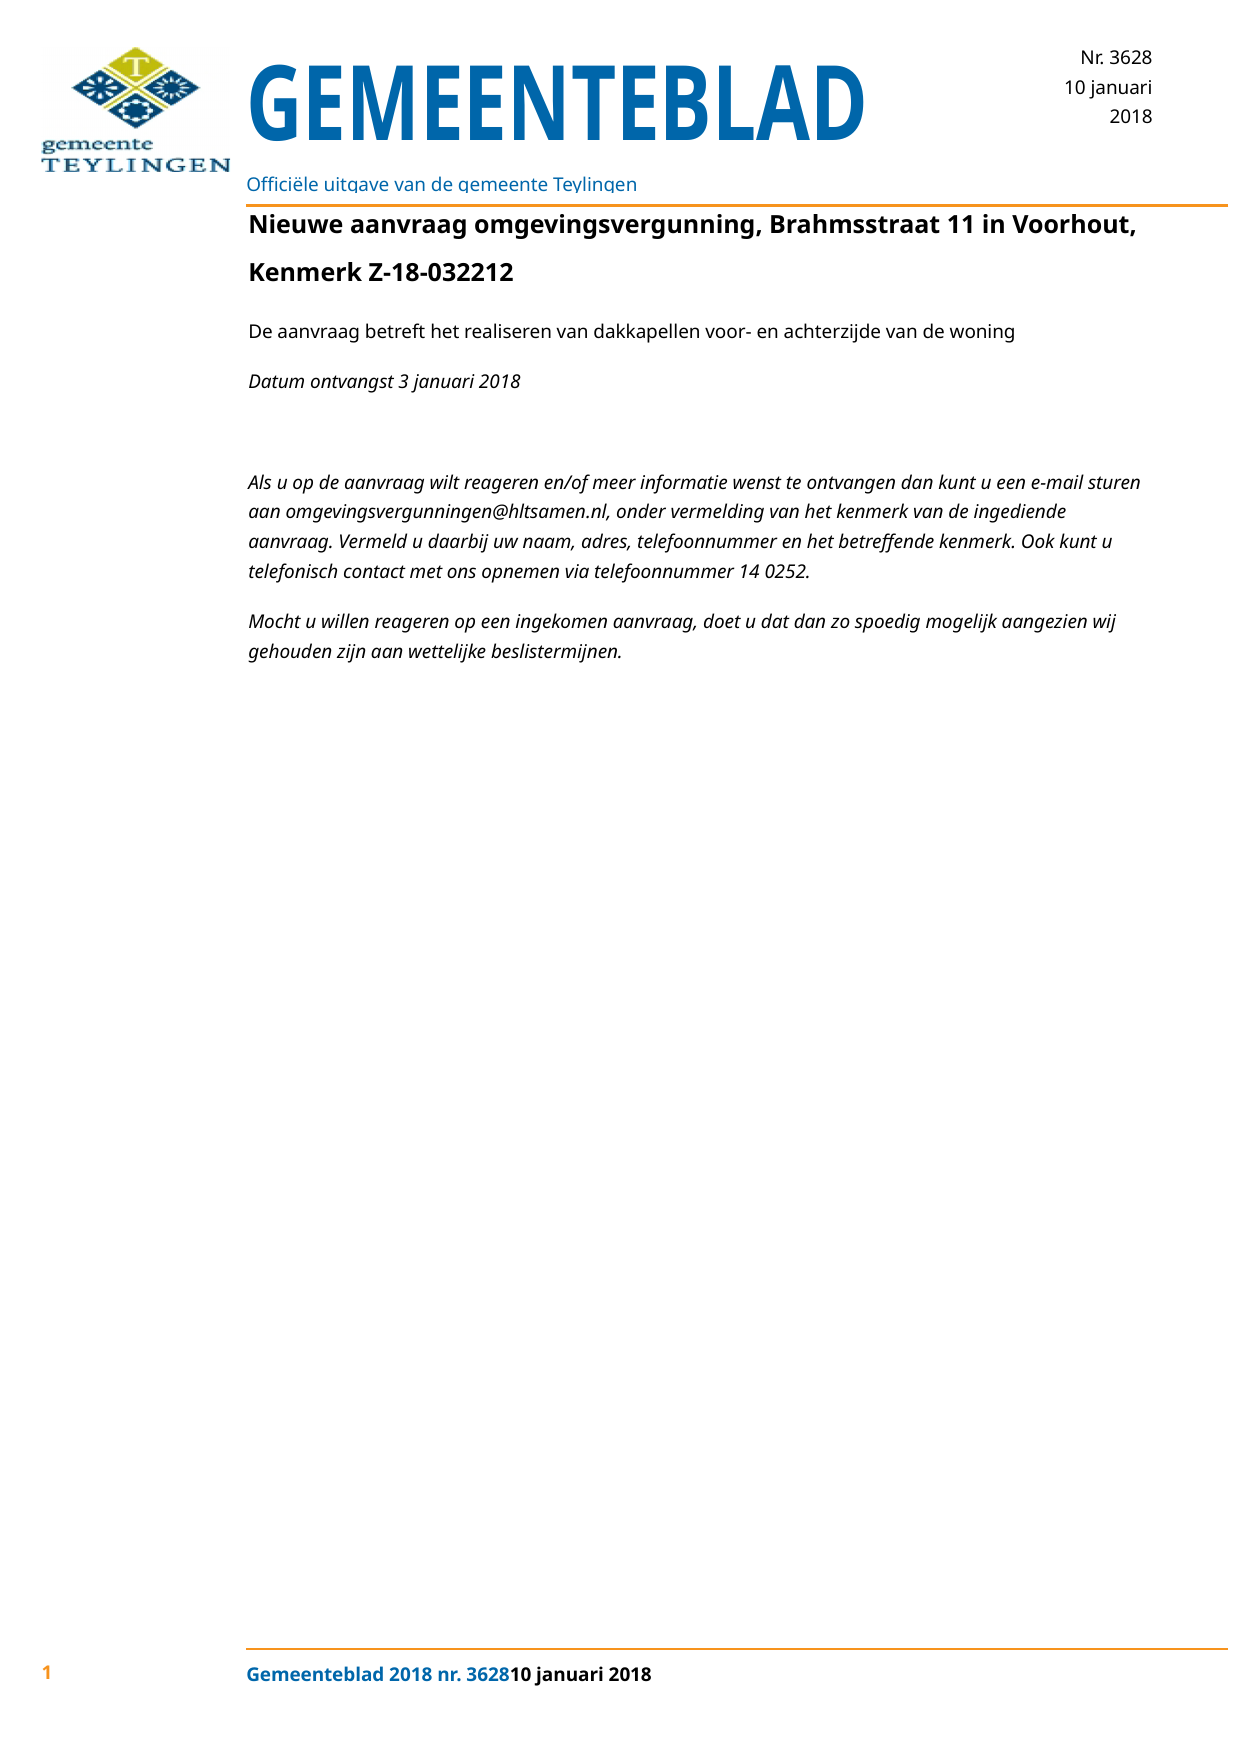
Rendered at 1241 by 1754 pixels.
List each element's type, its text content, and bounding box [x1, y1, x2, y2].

text De aanvraag betreft het realiseren van dakkapellen voor- en achterzijde van de woning [248, 318, 1152, 344]
text Als u op de aanvraag wilt reageren en/of meer informatie wenst te ontvangen dan kunt u een e-mail sturen aan omgevingsvergunningen@hltsamen.nl, onder vermelding van het kenmerk van de ingediende aanvraag. Vermeld u daarbij uw naam, adres, telefoonnummer en het betreffende kenmerk. Ook kunt u telefonisch contact met ons opnemen via telefoonnummer 14 0252. [248, 469, 1152, 584]
text Datum ontvangst 3 januari 2018 [248, 368, 1152, 394]
text Mocht u willen reageren op een ingekomen aanvraag, doet u dat dan zo spoedig mogelijk aangezien wij gehouden zijn aan wettelijke beslistermijnen. [248, 608, 1152, 664]
picture [41, 47, 231, 172]
text Nieuwe aanvraag omgevingsvergunning, Brahmsstraat 11 in Voorhout, Kenmerk Z-18-032212 [248, 207, 1152, 288]
